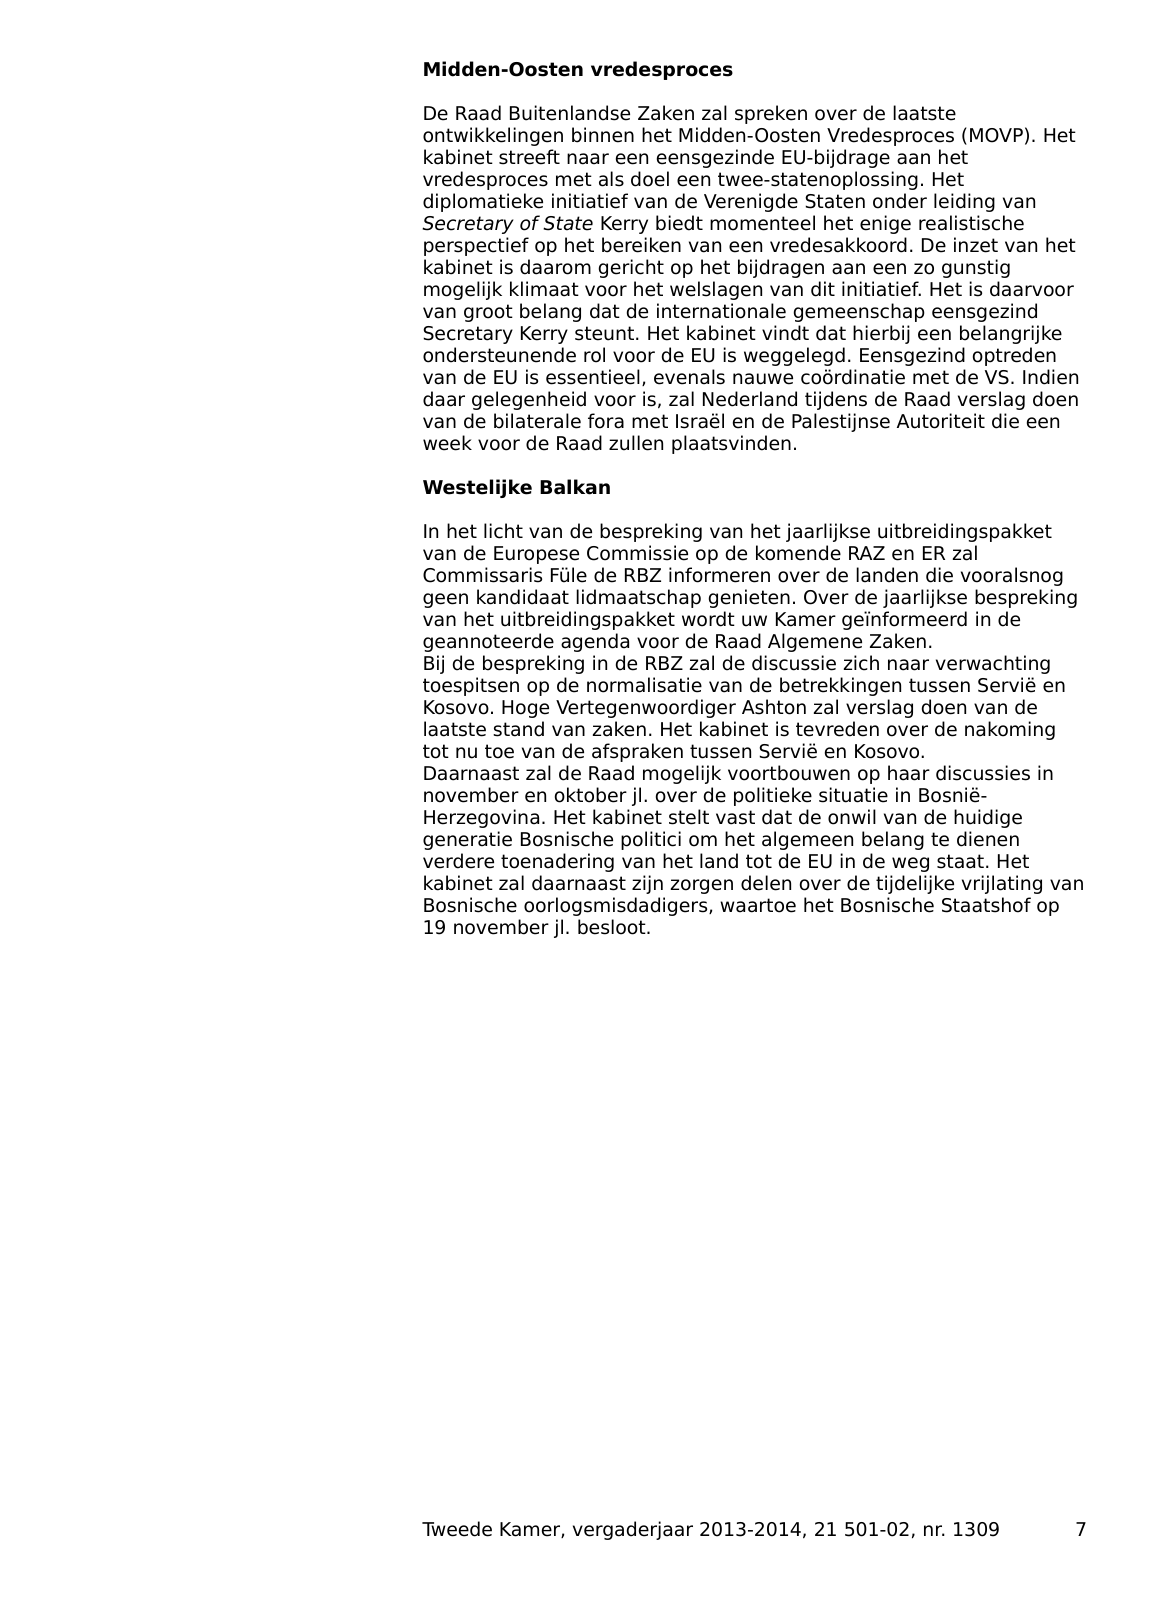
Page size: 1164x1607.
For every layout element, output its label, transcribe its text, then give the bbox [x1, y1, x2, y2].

text Bij de bespreking in de RBZ zal de discussie zich naar verwachting toespitsen op de normalisatie van de betrekkingen tussen Servië en Kosovo. Hoge Vertegenwoordiger Ashton zal verslag doen van de laatste stand van zaken. Het kabinet is tevreden over de nakoming tot nu toe van de afspraken tussen Servië en Kosovo. [422, 653, 1087, 763]
subtitle Westelijke Balkan [422, 477, 1087, 499]
text Daarnaast zal de Raad mogelijk voortbouwen op haar discussies in november en oktober jl. over de politieke situatie in Bosnië-Herzegovina. Het kabinet stelt vast dat de onwil van de huidige generatie Bosnische politici om het algemeen belang te dienen verdere toenadering van het land tot de EU in de weg staat. Het kabinet zal daarnaast zijn zorgen delen over de tijdelijke vrijlating van Bosnische oorlogsmisdadigers, waartoe het Bosnische Staatshof op 19 november jl. besloot. [422, 763, 1087, 939]
text De Raad Buitenlandse Zaken zal spreken over de laatste ontwikkelingen binnen het Midden-Oosten Vredesproces (MOVP). Het kabinet streeft naar een eensgezinde EU-bijdrage aan het vredesproces met als doel een twee-statenoplossing. Het diplomatieke initiatief van de Verenigde Staten onder leiding van Secretary of State Kerry biedt momenteel het enige realistische perspectief op het bereiken van een vredesakkoord. De inzet van het kabinet is daarom gericht op het bijdragen aan een zo gunstig mogelijk klimaat voor het welslagen van dit initiatief. Het is daarvoor van groot belang dat de internationale gemeenschap eensgezind Secretary Kerry steunt. Het kabinet vindt dat hierbij een belangrijke ondersteunende rol voor de EU is weggelegd. Eensgezind optreden van de EU is essentieel, evenals nauwe coördinatie met de VS. Indien daar gelegenheid voor is, zal Nederland tijdens de Raad verslag doen van de bilaterale fora met Israël en de Palestijnse Autoriteit die een week voor de Raad zullen plaatsvinden. [422, 103, 1087, 455]
text In het licht van de bespreking van het jaarlijkse uitbreidingspakket van de Europese Commissie op de komende RAZ en ER zal Commissaris Füle de RBZ informeren over de landen die vooralsnog geen kandidaat lidmaatschap genieten. Over de jaarlijkse bespreking van het uitbreidingspakket wordt uw Kamer geïnformeerd in de geannoteerde agenda voor de Raad Algemene Zaken. [422, 521, 1087, 653]
subtitle Midden-Oosten vredesproces [422, 59, 1087, 81]
